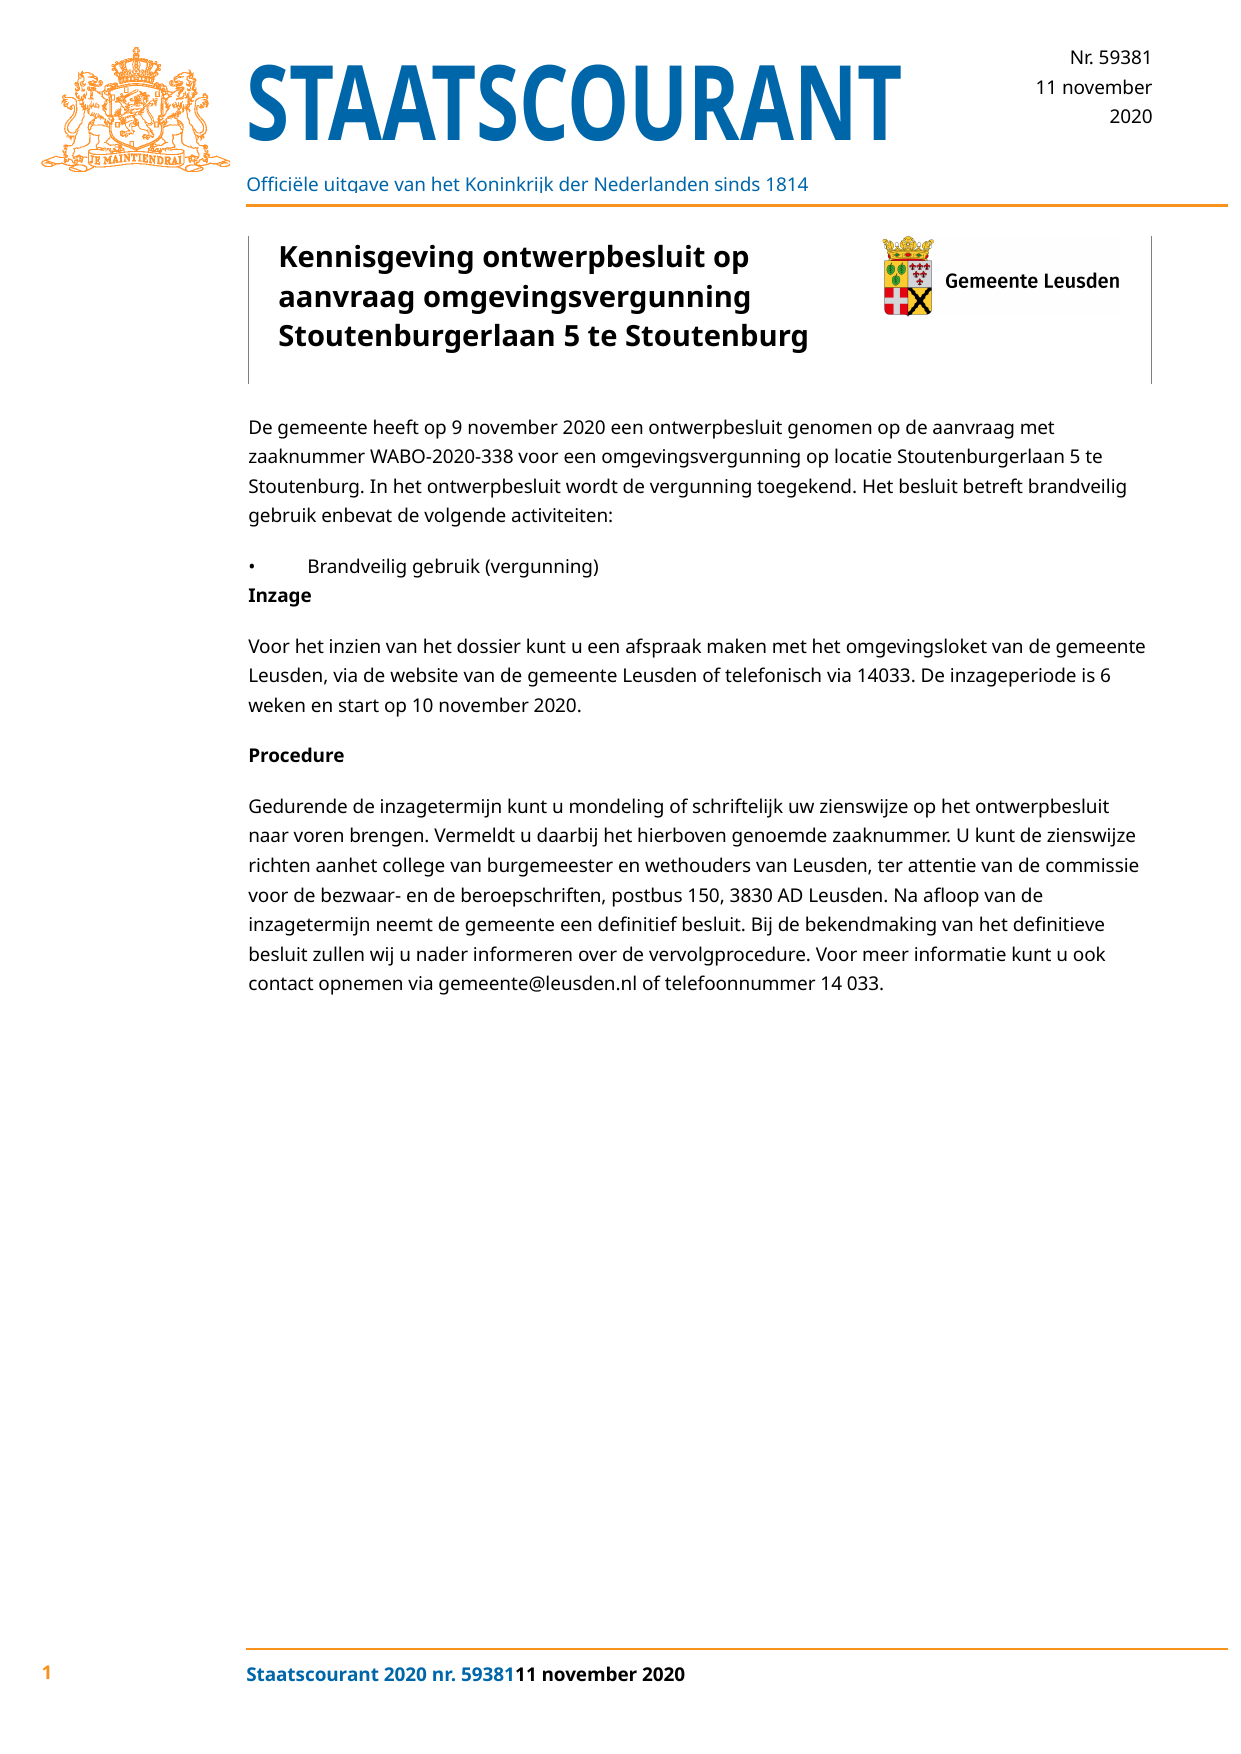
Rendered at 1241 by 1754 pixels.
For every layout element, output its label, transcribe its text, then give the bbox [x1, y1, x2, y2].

text Voor het inzien van het dossier kunt u een afspraak maken met het omgevingsloket van de gemeente Leusden, via de website van de gemeente Leusden of telefonisch via 14033. De inzageperiode is 6 weken en start op 10 november 2020. [248, 633, 1152, 718]
text Inzage [248, 583, 1152, 608]
picture [882, 236, 1119, 317]
text Procedure [248, 743, 1152, 768]
text Gedurende de inzagetermijn kunt u mondeling of schriftelijk uw zienswijze op het ontwerpbesluit naar voren brengen. Vermeldt u daarbij het hierboven genoemde zaaknummer. U kunt de zienswijze richten aanhet college van burgemeester en wethouders van Leusden, ter attentie van de commissie voor de bezwaar- en de beroepschriften, postbus 150, 3830 AD Leusden. Na afloop van de inzagetermijn neemt de gemeente een definitief besluit. Bij de bekendmaking van het definitieve besluit zullen wij u nader informeren over de vervolgprocedure. Voor meer informatie kunt u ook contact opnemen via gemeente@leusden.nl of telefoonnummer 14 033. [248, 793, 1152, 996]
table_header Kennisgeving ontwerpbesluit op aanvraag omgevingsvergunning Stoutenburgerlaan 5 te Stoutenburg [249, 236, 850, 384]
list Brandveilig gebruik (vergunning) [248, 553, 1152, 579]
picture [41, 47, 231, 172]
text De gemeente heeft op 9 november 2020 een ontwerpbesluit genomen op de aanvraag met zaaknummer WABO-2020-338 voor een omgevingsvergunning op locatie Stoutenburgerlaan 5 te Stoutenburg. In het ontwerpbesluit wordt de vergunning toegekend. Het besluit betreft brandveilig gebruik enbevat de volgende activiteiten: [248, 414, 1152, 528]
table_header [850, 236, 1151, 384]
